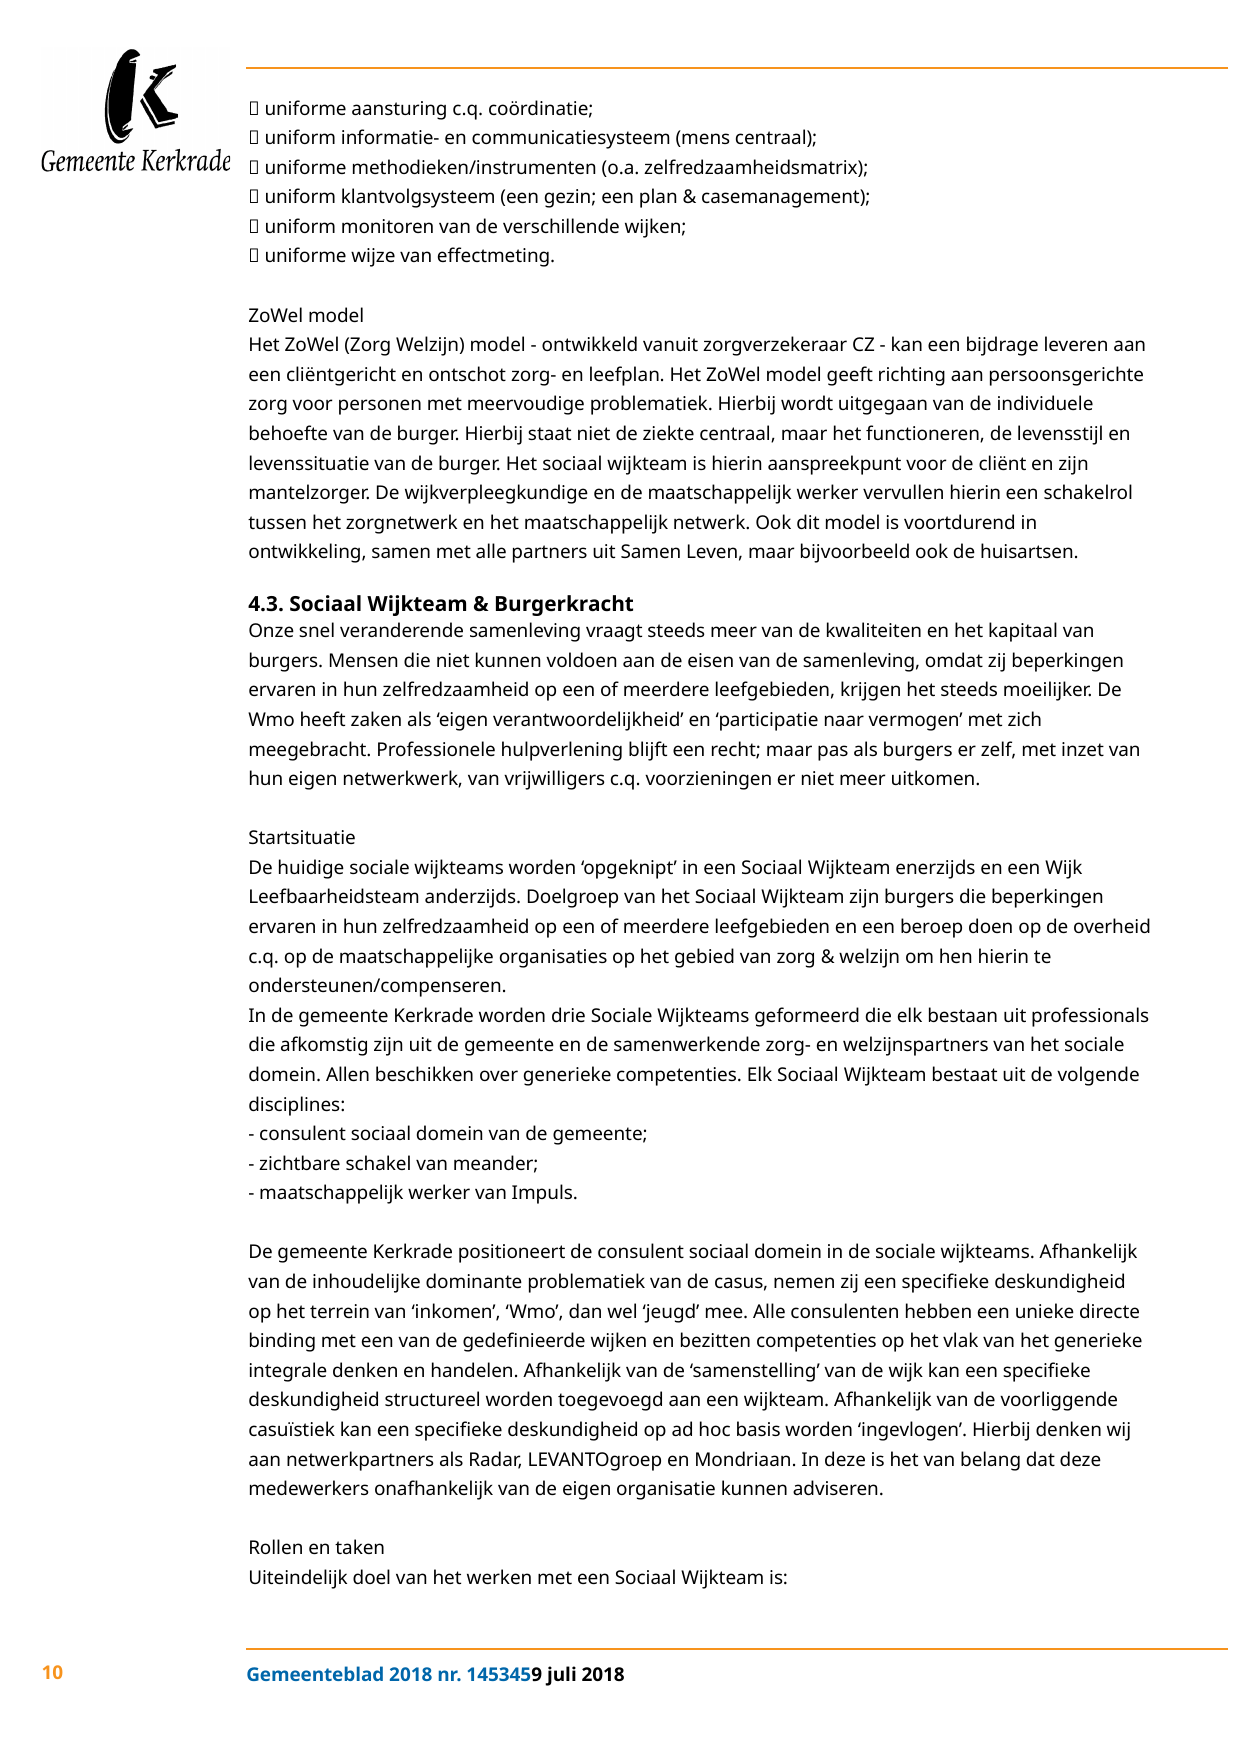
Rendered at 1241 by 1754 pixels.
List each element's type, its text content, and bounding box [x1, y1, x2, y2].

text - maatschappelijk werker van Impuls. [248, 1179, 1152, 1205]
text - zichtbare schakel van meander; [248, 1150, 1152, 1176]
picture [41, 47, 231, 172]
text 4.3. Sociaal Wijkteam & Burgerkracht [248, 589, 1152, 617]
text  uniforme wijze van effectmeting. [248, 243, 1152, 268]
text - consulent sociaal domein van de gemeente; [248, 1120, 1152, 1146]
text Rollen en taken [248, 1534, 1152, 1560]
text  uniform informatie- en communicatiesysteem (mens centraal); [248, 124, 1152, 150]
text  uniforme methodieken/instrumenten (o.a. zelfredzaamheidsmatrix); [248, 154, 1152, 180]
text Onze snel veranderende samenleving vraagt steeds meer van de kwaliteiten en het kapitaal van burgers. Mensen die niet kunnen voldoen aan de eisen van de samenleving, omdat zij beperkingen ervaren in hun zelfredzaamheid op een of meerdere leefgebieden, krijgen het steeds moeilijker. De Wmo heeft zaken als ‘eigen verantwoordelijkheid’ en ‘participatie naar vermogen’ met zich meegebracht. Professionele hulpverlening blijft een recht; maar pas als burgers er zelf, met inzet van hun eigen netwerkwerk, van vrijwilligers c.q. voorzieningen er niet meer uitkomen. [248, 617, 1152, 791]
text De huidige sociale wijkteams worden ‘opgeknipt’ in een Sociaal Wijkteam enerzijds en een Wijk Leefbaarheidsteam anderzijds. Doelgroep van het Sociaal Wijkteam zijn burgers die beperkingen ervaren in hun zelfredzaamheid op een of meerdere leefgebieden en een beroep doen op de overheid c.q. op de maatschappelijke organisaties op het gebied van zorg & welzijn om hen hierin te ondersteunen/compenseren. [248, 854, 1152, 998]
text Uiteindelijk doel van het werken met een Sociaal Wijkteam is: [248, 1564, 1152, 1590]
text ZoWel model [248, 302, 1152, 328]
text  uniform klantvolgsysteem (een gezin; een plan & casemanagement); [248, 183, 1152, 209]
text  uniform monitoren van de verschillende wijken; [248, 213, 1152, 239]
text In de gemeente Kerkrade worden drie Sociale Wijkteams geformeerd die elk bestaan uit professionals die afkomstig zijn uit de gemeente en de samenwerkende zorg- en welzijnspartners van het sociale domein. Allen beschikken over generieke competenties. Elk Sociaal Wijkteam bestaat uit de volgende disciplines: [248, 1002, 1152, 1116]
text Startsituatie [248, 824, 1152, 850]
text Het ZoWel (Zorg Welzijn) model - ontwikkeld vanuit zorgverzekeraar CZ - kan een bijdrage leveren aan een cliëntgericht en ontschot zorg- en leefplan. Het ZoWel model geeft richting aan persoonsgerichte zorg voor personen met meervoudige problematiek. Hierbij wordt uitgegaan van de individuele behoefte van de burger. Hierbij staat niet de ziekte centraal, maar het functioneren, de levensstijl en levenssituatie van de burger. Het sociaal wijkteam is hierin aanspreekpunt voor de cliënt en zijn mantelzorger. De wijkverpleegkundige en de maatschappelijk werker vervullen hierin een schakelrol tussen het zorgnetwerk en het maatschappelijk netwerk. Ook dit model is voortdurend in ontwikkeling, samen met alle partners uit Samen Leven, maar bijvoorbeeld ook de huisartsen. [248, 331, 1152, 564]
text De gemeente Kerkrade positioneert de consulent sociaal domein in de sociale wijkteams. Afhankelijk van de inhoudelijke dominante problematiek van de casus, nemen zij een specifieke deskundigheid op het terrein van ‘inkomen’, ‘Wmo’, dan wel ‘jeugd’ mee. Alle consulenten hebben een unieke directe binding met een van de gedefinieerde wijken en bezitten competenties op het vlak van het generieke integrale denken en handelen. Afhankelijk van de ‘samenstelling’ van de wijk kan een specifieke deskundigheid structureel worden toegevoegd aan een wijkteam. Afhankelijk van de voorliggende casuïstiek kan een specifieke deskundigheid op ad hoc basis worden ‘ingevlogen’. Hierbij denken wij aan netwerkpartners als Radar, LEVANTOgroep en Mondriaan. In deze is het van belang dat deze medewerkers onafhankelijk van de eigen organisatie kunnen adviseren. [248, 1239, 1152, 1501]
text  uniforme aansturing c.q. coördinatie; [248, 95, 1152, 121]
